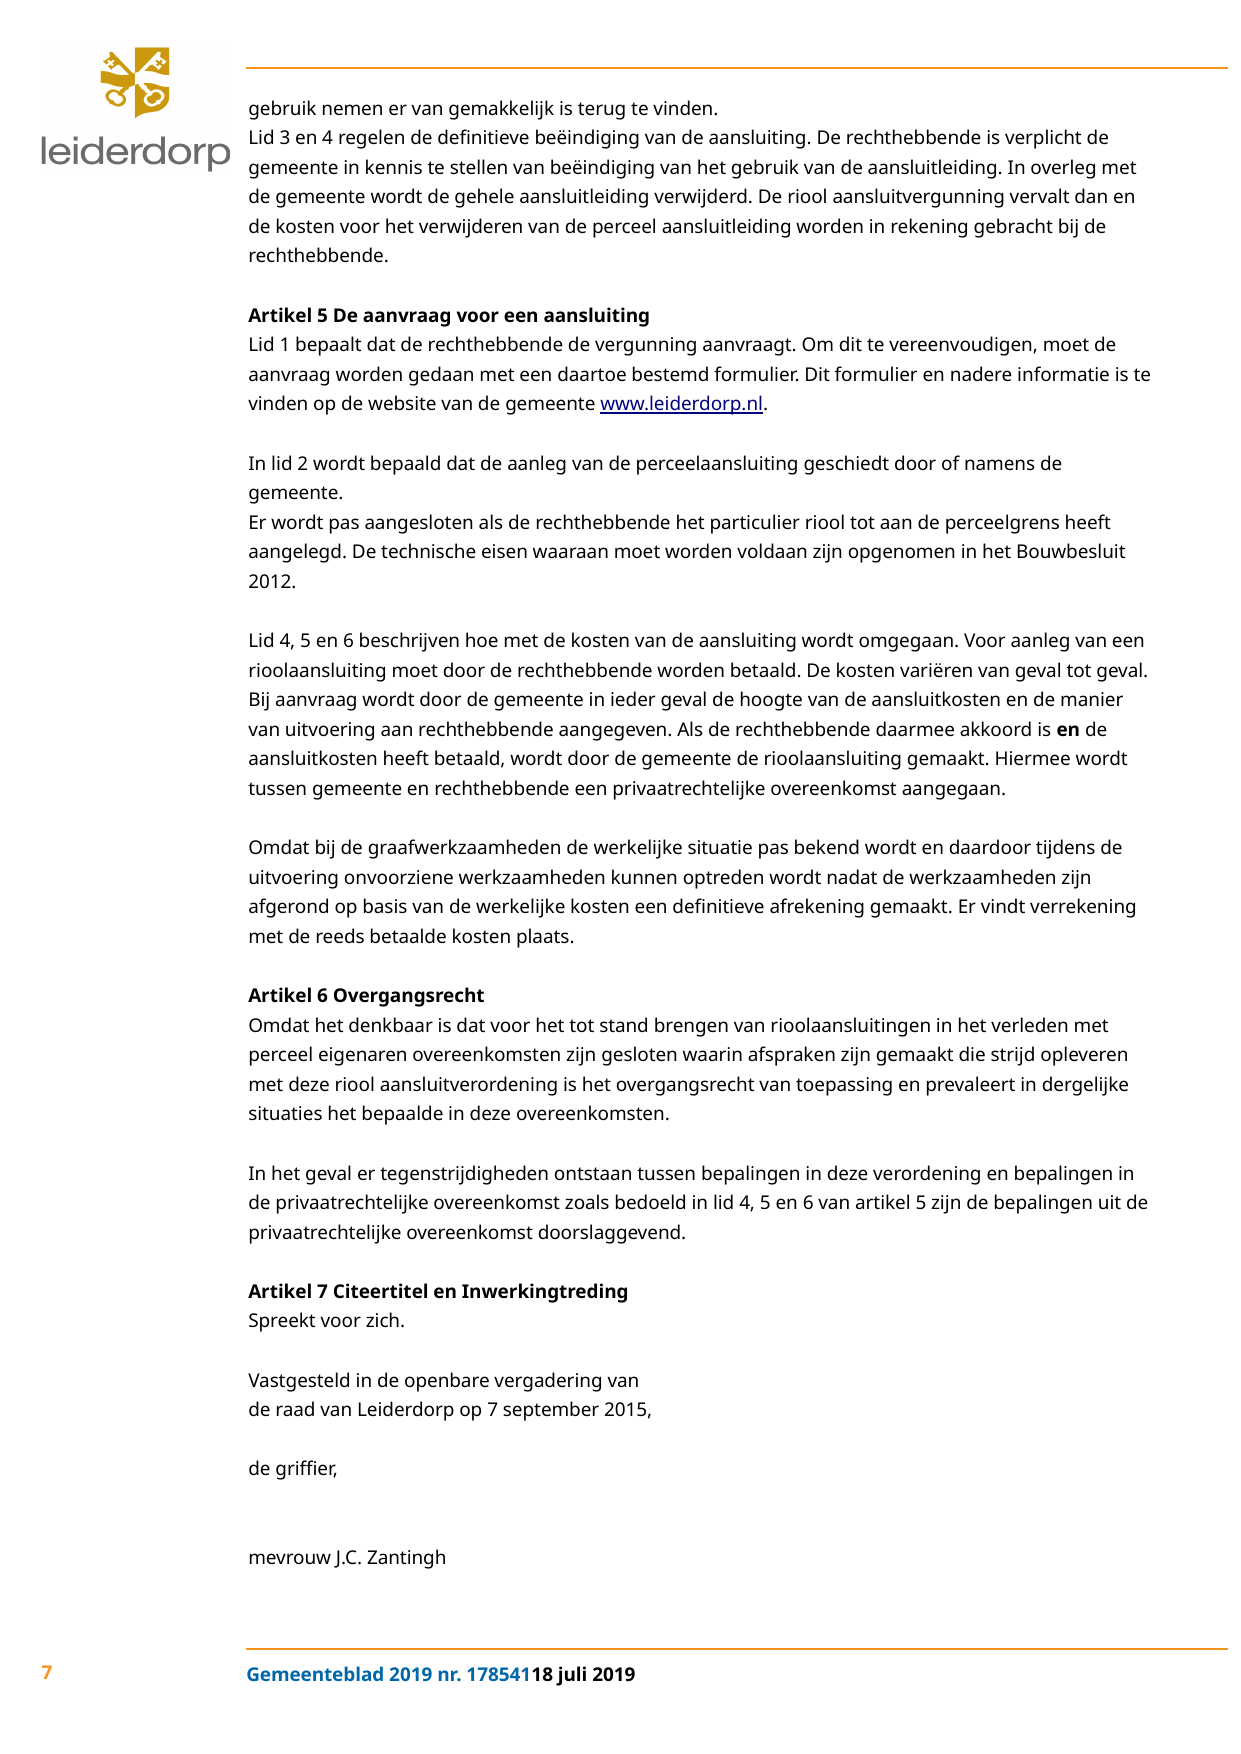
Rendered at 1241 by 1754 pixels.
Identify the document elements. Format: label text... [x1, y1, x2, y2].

text In het geval er tegenstrijdigheden ontstaan tussen bepalingen in deze verordening en bepalingen in de privaatrechtelijke overeenkomst zoals bedoeld in lid 4, 5 en 6 van artikel 5 zijn de bepalingen uit de privaatrechtelijke overeenkomst doorslaggevend. [248, 1160, 1152, 1245]
text Vastgesteld in de openbare vergadering van [248, 1367, 1152, 1393]
text de raad van Leiderdorp op 7 september 2015, [248, 1396, 1152, 1422]
text Lid 1 bepaalt dat de rechthebbende de vergunning aanvraagt. Om dit te vereenvoudigen, moet de aanvraag worden gedaan met een daartoe bestemd formulier. Dit formulier en nadere informatie is te vinden op de website van de gemeente www.leiderdorp.nl. [248, 331, 1152, 416]
text In lid 2 wordt bepaald dat de aanleg van de perceelaansluiting geschiedt door of namens de gemeente. [248, 450, 1152, 505]
text Artikel 7 Citeertitel en Inwerkingtreding [248, 1278, 1152, 1304]
text Er wordt pas aangesloten als de rechthebbende het particulier riool tot aan de perceelgrens heeft aangelegd. De technische eisen waaraan moet worden voldaan zijn opgenomen in het Bouwbesluit 2012. [248, 509, 1152, 594]
picture [41, 47, 231, 172]
text Omdat bij de graafwerkzaamheden de werkelijke situatie pas bekend wordt en daardoor tijdens de uitvoering onvoorziene werkzaamheden kunnen optreden wordt nadat de werkzaamheden zijn afgerond op basis van de werkelijke kosten een definitieve afrekening gemaakt. Er vindt verrekening met de reeds betaalde kosten plaats. [248, 834, 1152, 949]
text gebruik nemen er van gemakkelijk is terug te vinden. [248, 95, 1152, 121]
text de griffier, [248, 1456, 1152, 1481]
text Artikel 6 Overgangsrecht [248, 982, 1152, 1008]
text mevrouw J.C. Zantingh [248, 1544, 1152, 1570]
text Omdat het denkbaar is dat voor het tot stand brengen van rioolaansluitingen in het verleden met perceel eigenaren overeenkomsten zijn gesloten waarin afspraken zijn gemaakt die strijd opleveren met deze riool aansluitverordening is het overgangsrecht van toepassing en prevaleert in dergelijke situaties het bepaalde in deze overeenkomsten. [248, 1012, 1152, 1126]
text Spreekt voor zich. [248, 1308, 1152, 1333]
text Lid 4, 5 en 6 beschrijven hoe met de kosten van de aansluiting wordt omgegaan. Voor aanleg van een rioolaansluiting moet door de rechthebbende worden betaald. De kosten variëren van geval tot geval. Bij aanvraag wordt door de gemeente in ieder geval de hoogte van de aansluitkosten en de manier van uitvoering aan rechthebbende aangegeven. Als de rechthebbende daarmee akkoord is en de aansluitkosten heeft betaald, wordt door de gemeente de rioolaansluiting gemaakt. Hiermee wordt tussen gemeente en rechthebbende een privaatrechtelijke overeenkomst aangegaan. [248, 627, 1152, 801]
text Lid 3 en 4 regelen de definitieve beëindiging van de aansluiting. De rechthebbende is verplicht de gemeente in kennis te stellen van beëindiging van het gebruik van de aansluitleiding. In overleg met de gemeente wordt de gehele aansluitleiding verwijderd. De riool aansluitvergunning vervalt dan en de kosten voor het verwijderen van de perceel aansluitleiding worden in rekening gebracht bij de rechthebbende. [248, 124, 1152, 268]
text Artikel 5 De aanvraag voor een aansluiting [248, 302, 1152, 328]
